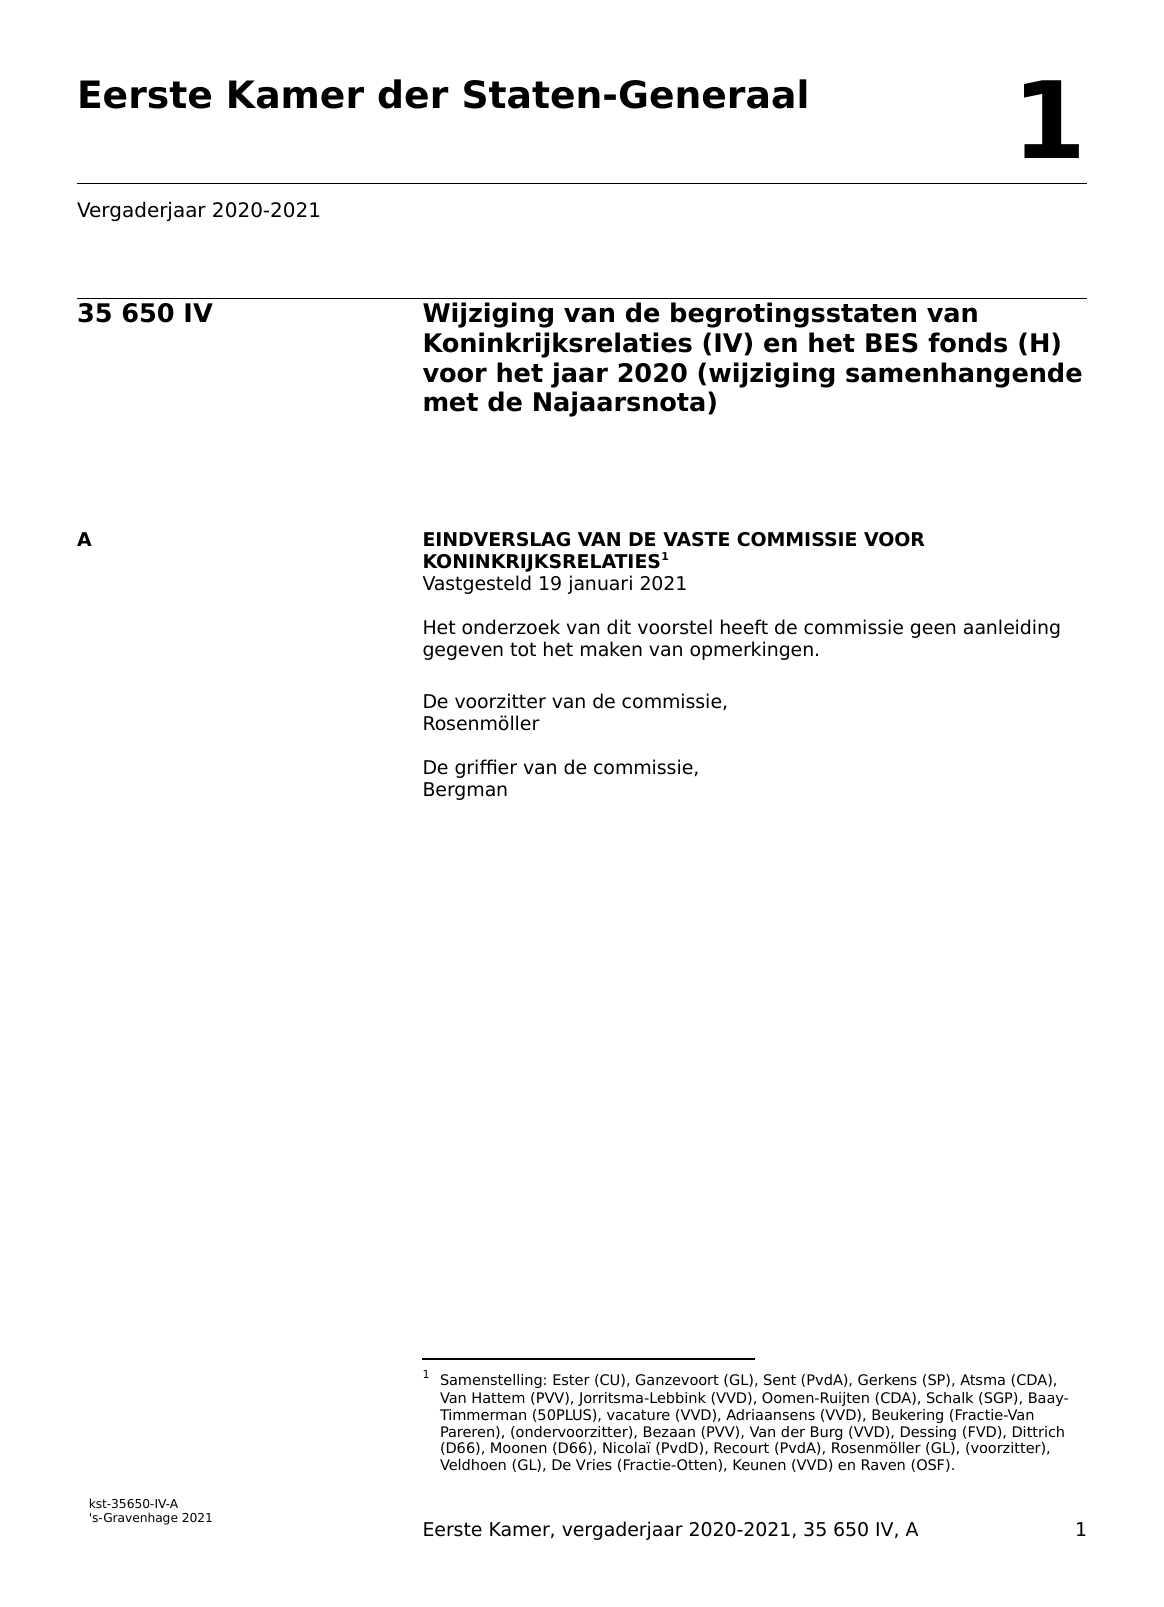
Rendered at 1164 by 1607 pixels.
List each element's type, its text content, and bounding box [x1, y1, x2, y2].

text kst-35650-IV-A [88, 1497, 323, 1511]
text Het onderzoek van dit voorstel heeft de commissie geen aanleiding gegeven tot het maken van opmerkingen. [422, 617, 1087, 661]
text Samenstelling: Ester (CU), Ganzevoort (GL), Sent (PvdA), Gerkens (SP), Atsma (CDA), Van Hattem (PVV), Jorritsma-Lebbink (VVD), Oomen-Ruijten (CDA), Schalk (SGP), Baay-Timmerman (50PLUS), vacature (VVD), Adriaansens (VVD), Beukering (Fractie-Van Pareren), (ondervoorzitter), Bezaan (PVV), Van der Burg (VVD), Dessing (FVD), Dittrich (D66), Moonen (D66), Nicolaï (PvdD), Recourt (PvdA), Rosenmöller (GL), (voorzitter), Veldhoen (GL), De Vries (Fractie-Otten), Keunen (VVD) en Raven (OSF). [422, 1368, 1087, 1474]
text De voorzitter van de commissie, Rosenmöller [422, 691, 1087, 735]
table_header 1 [886, 59, 1087, 183]
subtitle 35 650 IV Wijziging van de begrotingsstaten van Koninkrijksrelaties (IV) en het BES fonds (H) voor het jaar 2020 (wijziging samenhangende met de Najaarsnota) [77, 299, 1087, 418]
table_header Eerste Kamer der Staten-Generaal [77, 59, 886, 183]
text Vastgesteld 19 januari 2021 [422, 573, 1087, 595]
text 's-Gravenhage 2021 [88, 1511, 323, 1525]
text De griffier van de commissie, Bergman [422, 757, 1087, 801]
table_cell Vergaderjaar 2020-2021 [77, 184, 1087, 298]
subtitle A EINDVERSLAG VAN DE VASTE COMMISSIE VOOR KONINKRIJKSRELATIES [77, 529, 1087, 573]
